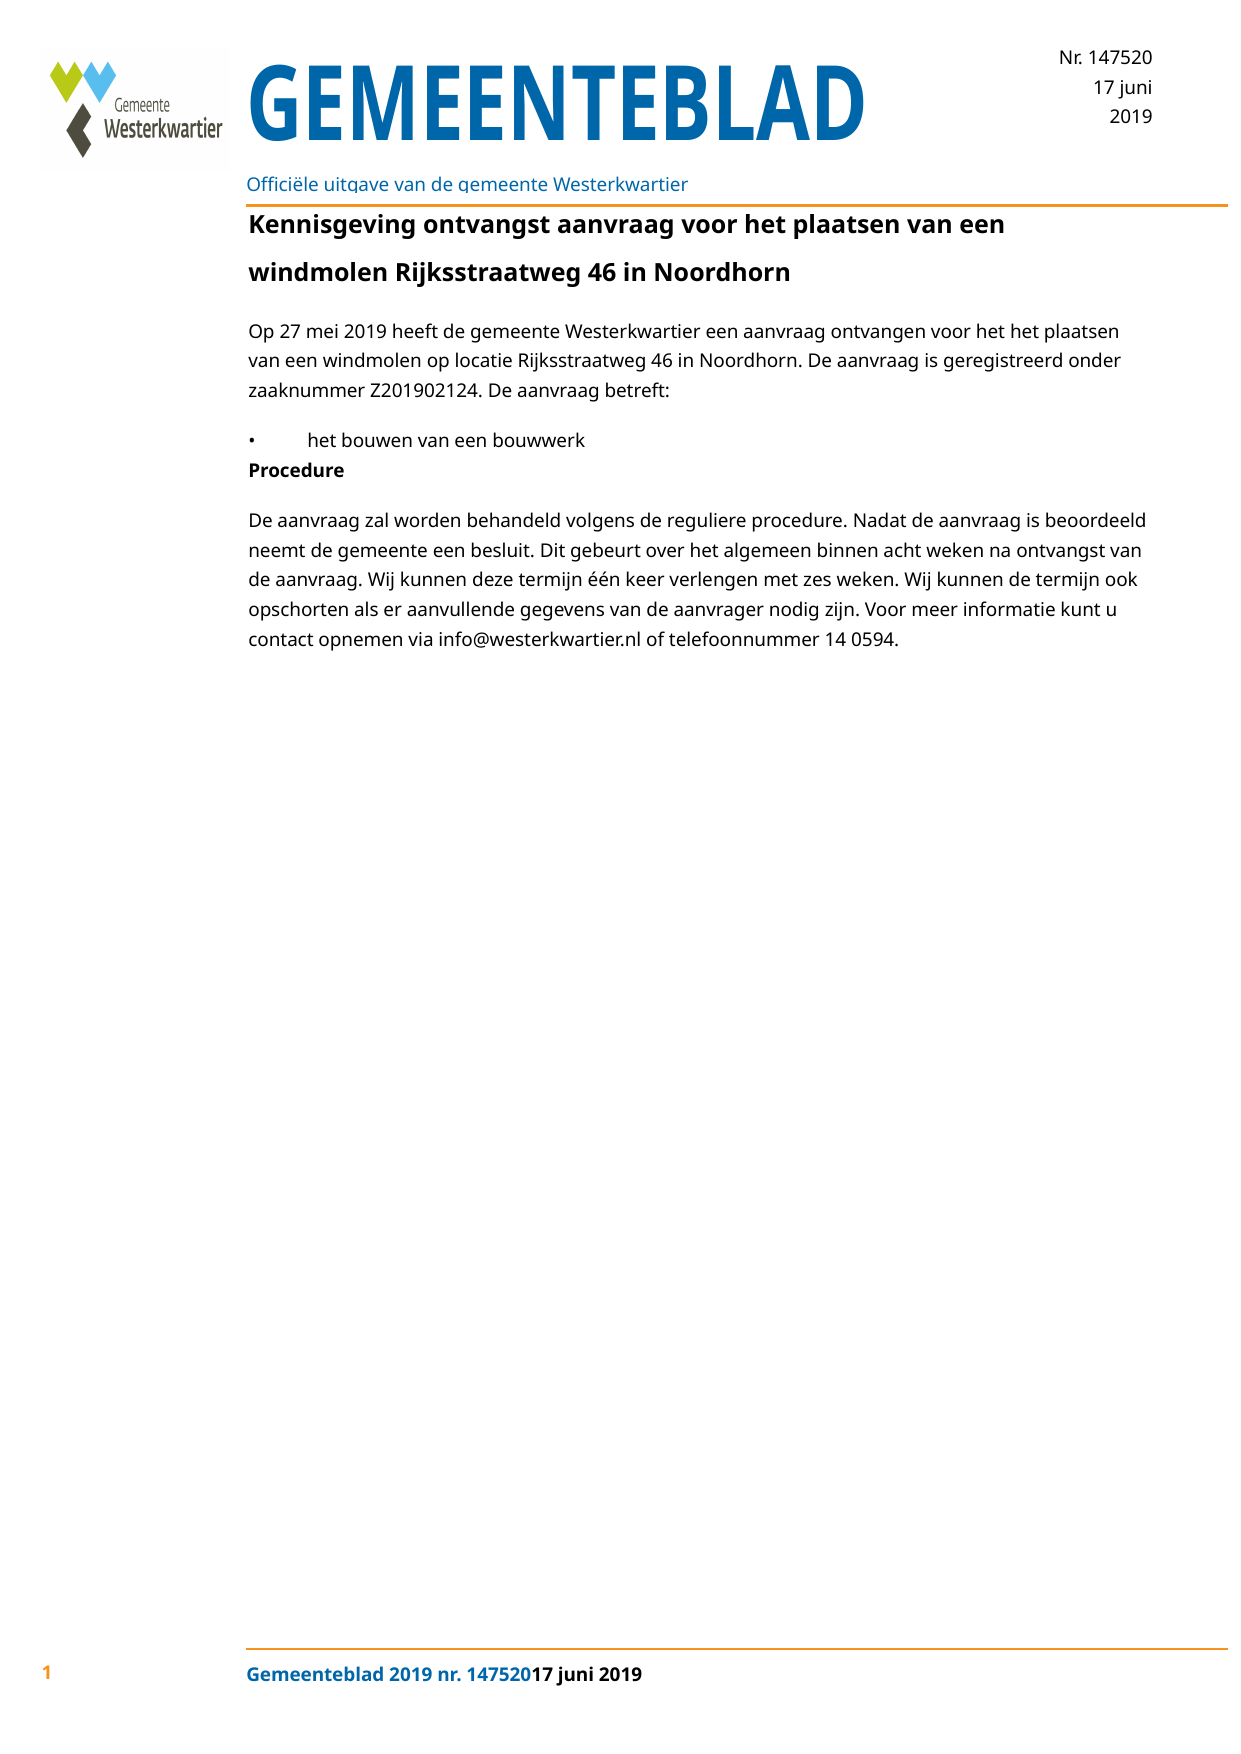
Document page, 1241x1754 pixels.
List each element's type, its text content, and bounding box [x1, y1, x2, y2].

text Kennisgeving ontvangst aanvraag voor het plaatsen van een windmolen Rijksstraatweg 46 in Noordhorn [248, 207, 1152, 288]
text De aanvraag zal worden behandeld volgens de reguliere procedure. Nadat de aanvraag is beoordeeld neemt de gemeente een besluit. Dit gebeurt over het algemeen binnen acht weken na ontvangst van de aanvraag. Wij kunnen deze termijn één keer verlengen met zes weken. Wij kunnen de termijn ook opschorten als er aanvullende gegevens van de aanvrager nodig zijn. Voor meer informatie kunt u contact opnemen via info@westerkwartier.nl of telefoonnummer 14 0594. [248, 507, 1152, 652]
text Procedure [248, 457, 1152, 483]
list het bouwen van een bouwwerk [248, 427, 1152, 453]
text Op 27 mei 2019 heeft de gemeente Westerkwartier een aanvraag ontvangen voor het het plaatsen van een windmolen op locatie Rijksstraatweg 46 in Noordhorn. De aanvraag is geregistreerd onder zaaknummer Z201902124. De aanvraag betreft: [248, 318, 1152, 403]
picture [41, 47, 231, 172]
